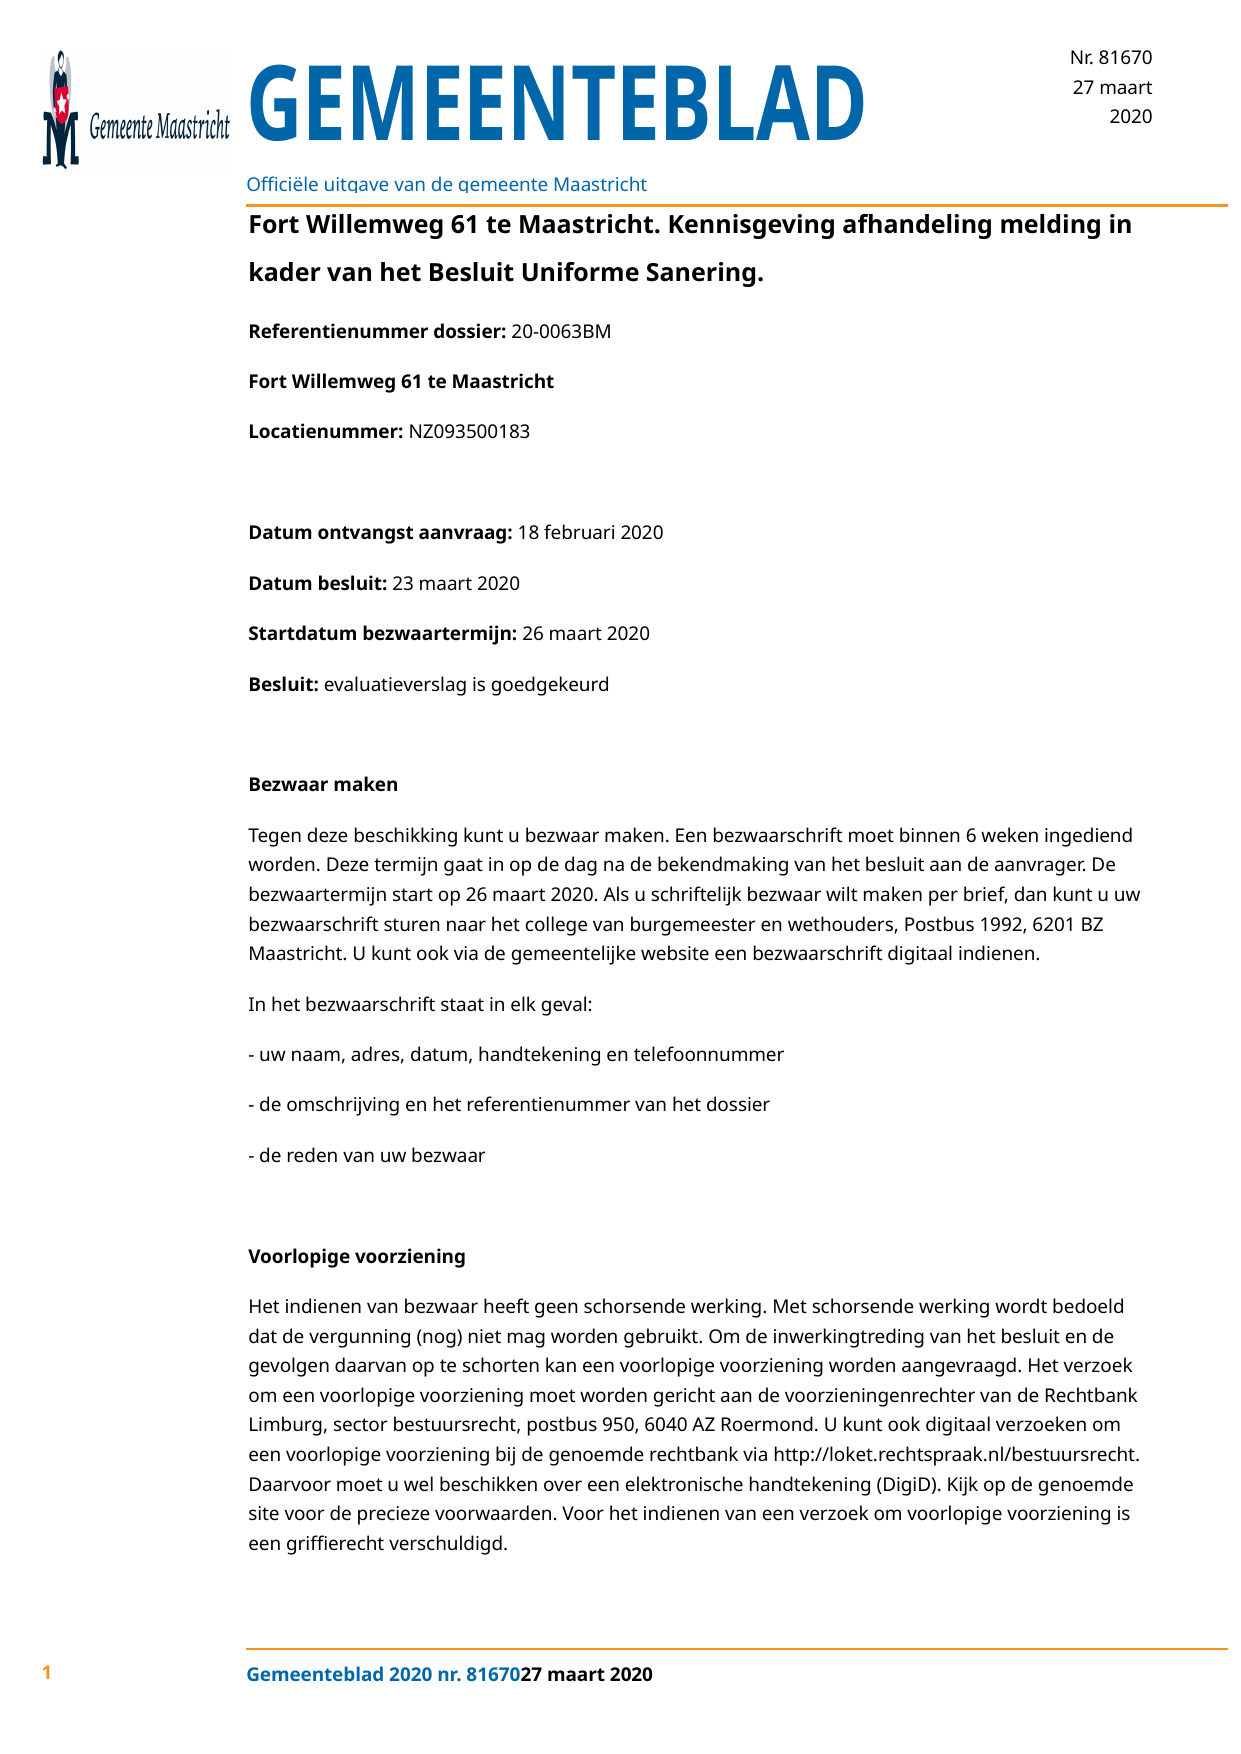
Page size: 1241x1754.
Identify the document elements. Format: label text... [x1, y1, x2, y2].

text Besluit: evaluatieverslag is goedgekeurd [248, 671, 1152, 697]
text Fort Willemweg 61 te Maastricht [248, 368, 1152, 394]
text Bezwaar maken [248, 772, 1152, 797]
text Referentienummer dossier: 20-0063BM [248, 318, 1152, 344]
text - de reden van uw bezwaar [248, 1142, 1152, 1168]
text Fort Willemweg 61 te Maastricht. Kennisgeving afhandeling melding in kader van het Besluit Uniforme Sanering. [248, 207, 1152, 288]
text - uw naam, adres, datum, handtekening en telefoonnummer [248, 1041, 1152, 1067]
text Het indienen van bezwaar heeft geen schorsende werking. Met schorsende werking wordt bedoeld dat de vergunning (nog) niet mag worden gebruikt. Om de inwerkingtreding van het besluit en de gevolgen daarvan op te schorten kan een voorlopige voorziening worden aangevraagd. Het verzoek om een voorlopige voorziening moet worden gericht aan de voorzieningenrechter van de Rechtbank Limburg, sector bestuursrecht, postbus 950, 6040 AZ Roermond. U kunt ook digitaal verzoeken om een voorlopige voorziening bij de genoemde rechtbank via http://loket.rechtspraak.nl/bestuursrecht. Daarvoor moet u wel beschikken over een elektronische handtekening (DigiD). Kijk op de genoemde site voor de precieze voorwaarden. Voor het indienen van een verzoek om voorlopige voorziening is een griffierecht verschuldigd. [248, 1293, 1152, 1556]
text In het bezwaarschrift staat in elk geval: [248, 991, 1152, 1017]
text Startdatum bezwaartermijn: 26 maart 2020 [248, 620, 1152, 646]
text Voorlopige voorziening [248, 1243, 1152, 1269]
text Datum ontvangst aanvraag: 18 februari 2020 [248, 519, 1152, 545]
text Tegen deze beschikking kunt u bezwaar maken. Een bezwaarschrift moet binnen 6 weken ingediend worden. Deze termijn gaat in op de dag na de bekendmaking van het besluit aan de aanvrager. De bezwaartermijn start op 26 maart 2020. Als u schriftelijk bezwaar wilt maken per brief, dan kunt u uw bezwaarschrift sturen naar het college van burgemeester en wethouders, Postbus 1992, 6201 BZ Maastricht. U kunt ook via de gemeentelijke website een bezwaarschrift digitaal indienen. [248, 822, 1152, 966]
text Locatienummer: NZ093500183 [248, 419, 1152, 444]
text - de omschrijving en het referentienummer van het dossier [248, 1092, 1152, 1117]
text Datum besluit: 23 maart 2020 [248, 570, 1152, 596]
picture [41, 47, 231, 172]
